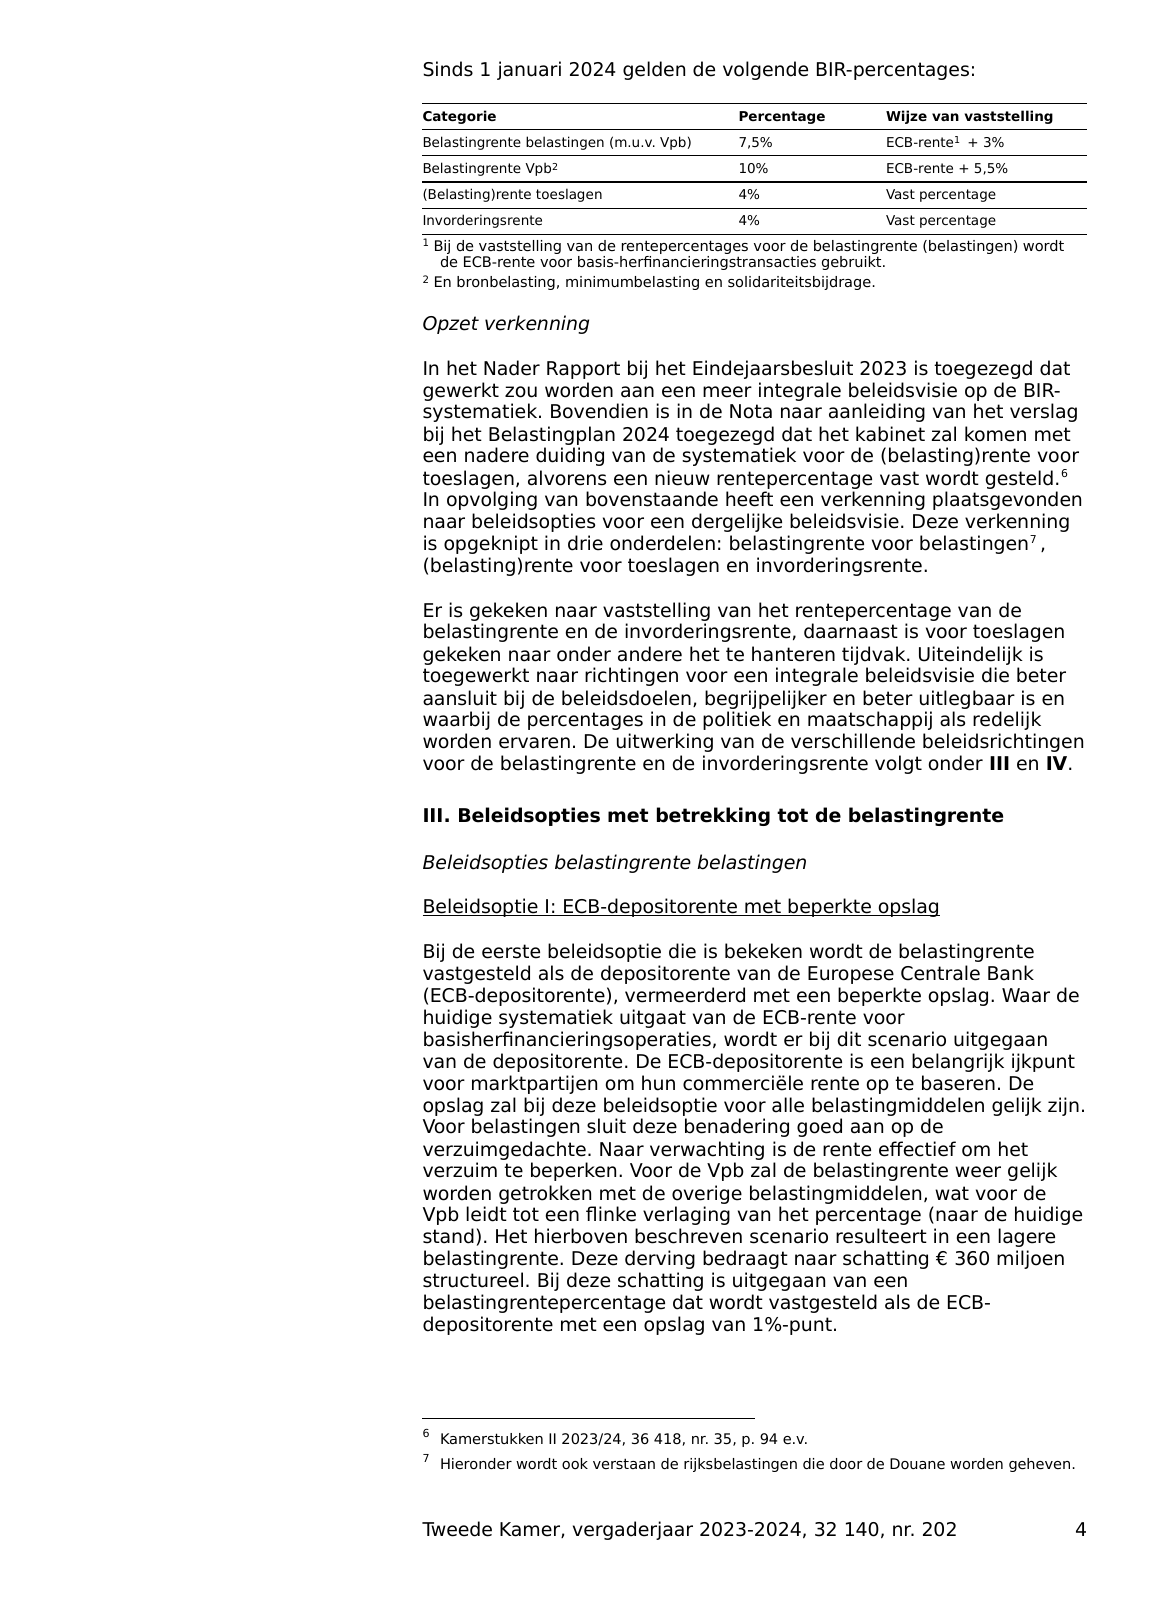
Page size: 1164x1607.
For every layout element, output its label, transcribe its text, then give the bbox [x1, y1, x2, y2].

table_cell 4% [732, 183, 880, 207]
table_cell 4% [732, 209, 880, 234]
table_cell (Belasting)rente toeslagen [422, 183, 732, 207]
table_cell 7,5% [732, 130, 880, 155]
table_cell Belastingrente Vpb2 [422, 156, 732, 181]
text Er is gekeken naar vaststelling van het rentepercentage van de belastingrente en de invorderingsrente, daarnaast is voor toeslagen gekeken naar onder andere het te hanteren tijdvak. Uiteindelijk is toegewerkt naar richtingen voor een integrale beleidsvisie die beter aansluit bij de beleidsdoelen, begrijpelijker en beter uitlegbaar is en waarbij de percentages in de politiek en maatschappij als redelijk worden ervaren. De uitwerking van de verschillende beleidsrichtingen voor de belastingrente en de invorderingsrente volgt onder III en IV. [422, 599, 1087, 775]
table_header Categorie [422, 104, 732, 129]
subtitle Opzet verkenning [422, 313, 1087, 335]
subtitle Beleidsopties belastingrente belastingen [422, 852, 1087, 874]
subtitle III. Beleidsopties met betrekking tot de belastingrente [422, 805, 1087, 827]
table_cell Belastingrente belastingen (m.u.v. Vpb) [422, 130, 732, 155]
table_cell 10% [732, 156, 880, 181]
table_cell ECB-rente1 + 3% [880, 130, 1087, 155]
table_header Percentage [732, 104, 880, 129]
table_cell ECB-rente + 5,5% [880, 156, 1087, 181]
text Bij de eerste beleidsoptie die is bekeken wordt de belastingrente vastgesteld als de depositorente van de Europese Centrale Bank (ECB-depositorente), vermeerderd met een beperkte opslag. Waar de huidige systematiek uitgaat van de ECB-rente voor basisherfinancieringsoperaties, wordt er bij dit scenario uitgegaan van de depositorente. De ECB-depositorente is een belangrijk ijkpunt voor marktpartijen om hun commerciële rente op te baseren. De opslag zal bij deze beleidsoptie voor alle belastingmiddelen gelijk zijn. Voor belastingen sluit deze benadering goed aan op de verzuimgedachte. Naar verwachting is de rente effectief om het verzuim te beperken. Voor de Vpb zal de belastingrente weer gelijk worden getrokken met de overige belastingmiddelen, wat voor de Vpb leidt tot een flinke verlaging van het percentage (naar de huidige stand). Het hierboven beschreven scenario resulteert in een lagere belastingrente. Deze derving bedraagt naar schatting € 360 miljoen structureel. Bij deze schatting is uitgegaan van een belastingrentepercentage dat wordt vastgesteld als de ECB-depositorente met een opslag van 1%-punt. [422, 941, 1087, 1336]
table_cell Invorderingsrente [422, 209, 732, 234]
table_header Wijze van vaststelling [880, 104, 1087, 129]
text Hieronder wordt ook verstaan de rijksbelastingen die door de Douane worden geheven. [422, 1452, 1087, 1474]
text Sinds 1 januari 2024 gelden de volgende BIR-percentages: [422, 59, 1087, 81]
table_cell 1 Bij de vaststelling van de rentepercentages voor de belastingrente (belastingen) wordt de ECB-rente voor basis-herfinancieringstransacties gebruikt. 2 En bronbelasting, minimumbelasting en solidariteitsbijdrage. [422, 235, 1087, 291]
table_cell Vast percentage [880, 209, 1087, 234]
subtitle Beleidsoptie I: ECB-depositorente met beperkte opslag [422, 896, 1087, 918]
text Kamerstukken II 2023/24, 36 418, nr. 35, p. 94 e.v. [422, 1427, 1087, 1449]
table_cell Vast percentage [880, 183, 1087, 207]
text In het Nader Rapport bij het Eindejaarsbesluit 2023 is toegezegd dat gewerkt zou worden aan een meer integrale beleidsvisie op de BIR-systematiek. Bovendien is in de Nota naar aanleiding van het verslag bij het Belastingplan 2024 toegezegd dat het kabinet zal komen met een nadere duiding van de systematiek voor de (belasting)rente voor toeslagen, alvorens een nieuw rentepercentage vast wordt gesteld. In opvolging van bovenstaande heeft een verkenning plaatsgevonden naar beleidsopties voor een dergelijke beleidsvisie. Deze verkenning is opgeknipt in drie onderdelen: belastingrente voor belastingen, (belasting)rente voor toeslagen en invorderingsrente. [422, 357, 1087, 577]
